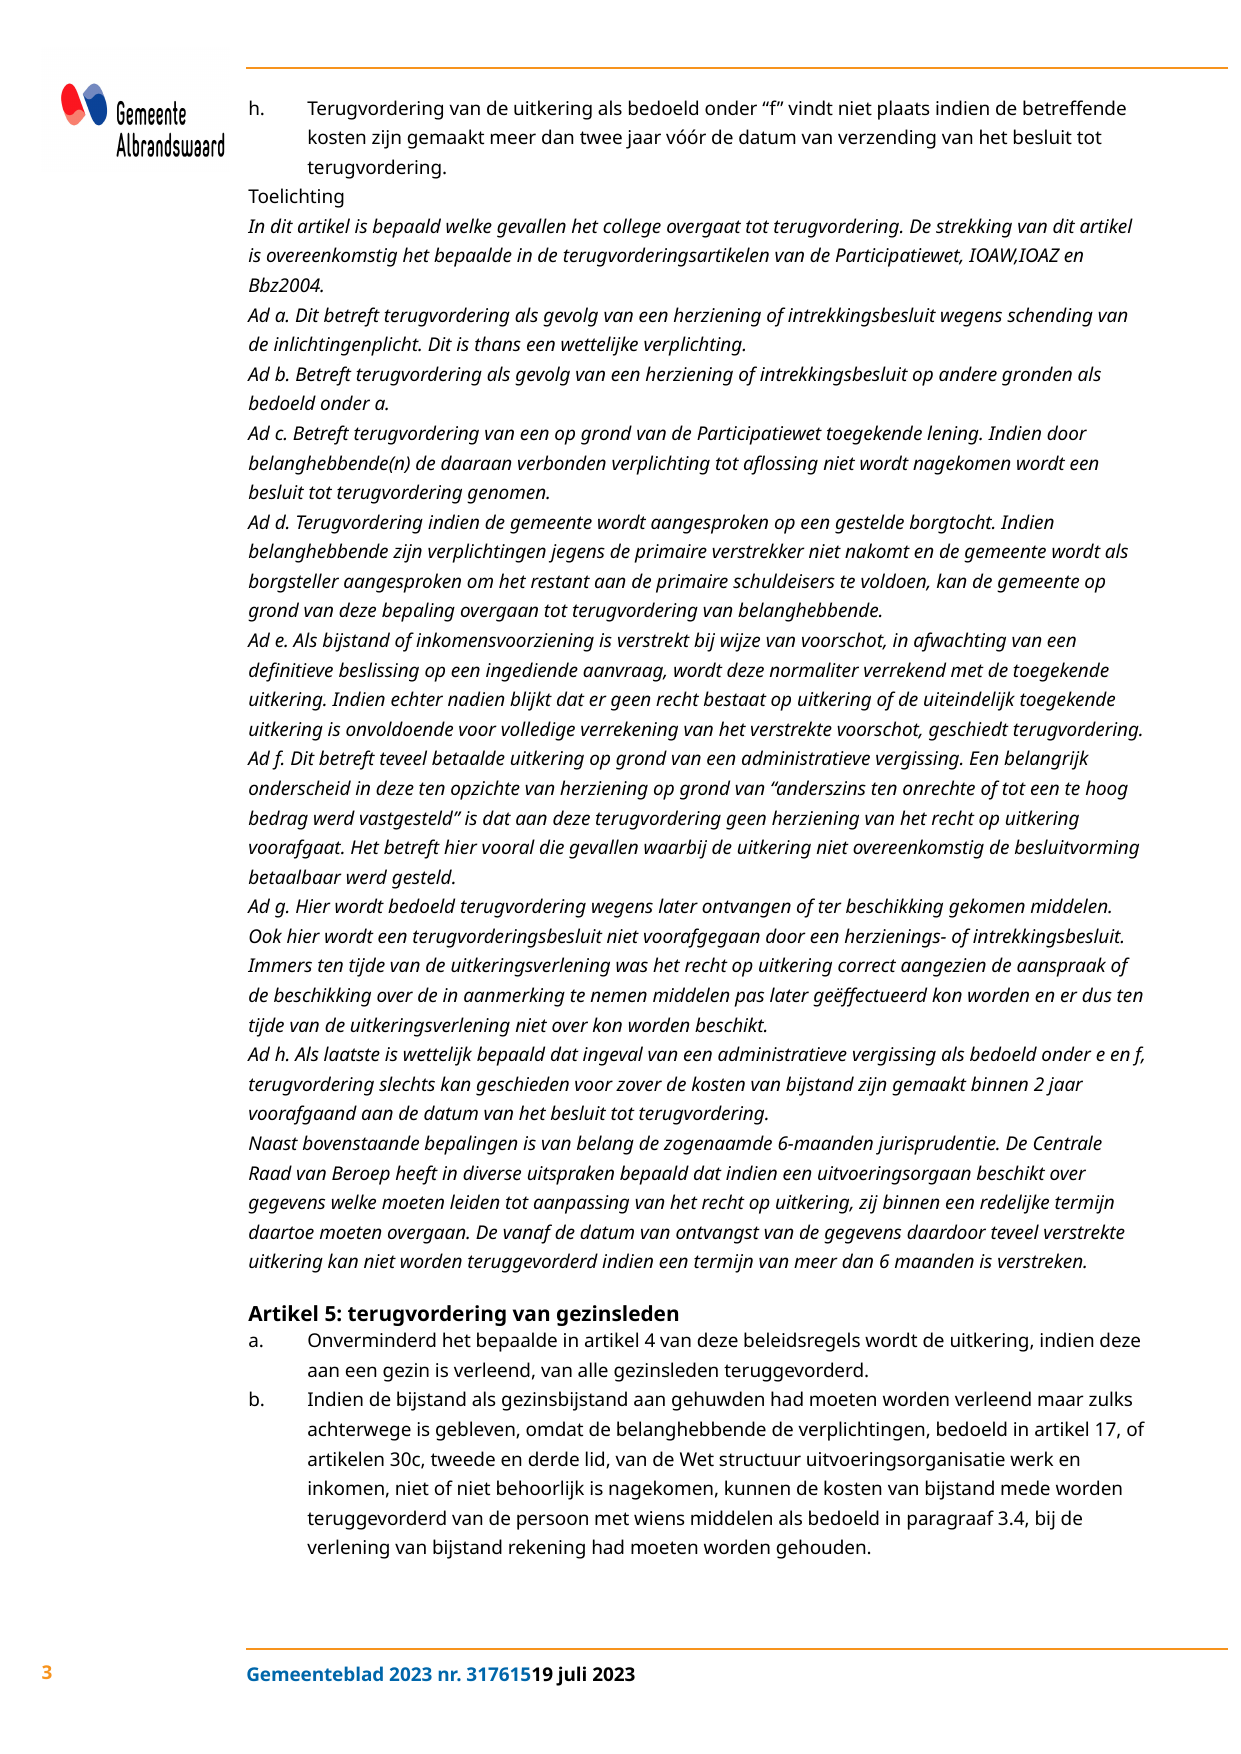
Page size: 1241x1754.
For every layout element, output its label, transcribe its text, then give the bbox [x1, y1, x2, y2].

picture [41, 47, 231, 172]
text In dit artikel is bepaald welke gevallen het college overgaat tot terugvordering. De strekking van dit artikel is overeenkomstig het bepaalde in de terugvorderingsartikelen van de Participatiewet, IOAW,IOAZ en Bbz2004. [248, 213, 1152, 298]
text Ad c. Betreft terugvordering van een op grond van de Participatiewet toegekende lening. Indien door belanghebbende(n) de daaraan verbonden verplichting tot aflossing niet wordt nagekomen wordt een besluit tot terugvordering genomen. [248, 420, 1152, 505]
list Onverminderd het bepaalde in artikel 4 van deze beleidsregels wordt de uitkering, indien deze aan een gezin is verleend, van alle gezinsleden teruggevorderd. [248, 1327, 1152, 1383]
text Ad a. Dit betreft terugvordering als gevolg van een herziening of intrekkingsbesluit wegens schending van de inlichtingenplicht. Dit is thans een wettelijke verplichting. [248, 302, 1152, 357]
text Ad d. Terugvordering indien de gemeente wordt aangesproken op een gestelde borgtocht. Indien belanghebbende zijn verplichtingen jegens de primaire verstrekker niet nakomt en de gemeente wordt als borgsteller aangesproken om het restant aan de primaire schuldeisers te voldoen, kan de gemeente op grond van deze bepaling overgaan tot terugvordering van belanghebbende. [248, 509, 1152, 623]
text Ad e. Als bijstand of inkomensvoorziening is verstrekt bij wijze van voorschot, in afwachting van een definitieve beslissing op een ingediende aanvraag, wordt deze normaliter verrekend met de toegekende uitkering. Indien echter nadien blijkt dat er geen recht bestaat op uitkering of de uiteindelijk toegekende uitkering is onvoldoende voor volledige verrekening van het verstrekte voorschot, geschiedt terugvordering. [248, 627, 1152, 742]
list Terugvordering van de uitkering als bedoeld onder “f” vindt niet plaats indien de betreffende kosten zijn gemaakt meer dan twee jaar vóór de datum van verzending van het besluit tot terugvordering. [248, 95, 1152, 180]
text Ad b. Betreft terugvordering als gevolg van een herziening of intrekkingsbesluit op andere gronden als bedoeld onder a. [248, 361, 1152, 416]
text Toelichting [248, 183, 1152, 209]
list Indien de bijstand als gezinsbijstand aan gehuwden had moeten worden verleend maar zulks achterwege is gebleven, omdat de belanghebbende de verplichtingen, bedoeld in artikel 17, of artikelen 30c, tweede en derde lid, van de Wet structuur uitvoeringsorganisatie werk en inkomen, niet of niet behoorlijk is nagekomen, kunnen de kosten van bijstand mede worden teruggevorderd van de persoon met wiens middelen als bedoeld in paragraaf 3.4, bij de verlening van bijstand rekening had moeten worden gehouden. [248, 1387, 1152, 1560]
text Ad h. Als laatste is wettelijk bepaald dat ingeval van een administratieve vergissing als bedoeld onder e en f, terugvordering slechts kan geschieden voor zover de kosten van bijstand zijn gemaakt binnen 2 jaar voorafgaand aan de datum van het besluit tot terugvordering. [248, 1041, 1152, 1126]
text Ad g. Hier wordt bedoeld terugvordering wegens later ontvangen of ter beschikking gekomen middelen. Ook hier wordt een terugvorderingsbesluit niet voorafgegaan door een herzienings- of intrekkingsbesluit. Immers ten tijde van de uitkeringsverlening was het recht op uitkering correct aangezien de aanspraak of de beschikking over de in aanmerking te nemen middelen pas later geëffectueerd kon worden en er dus ten tijde van de uitkeringsverlening niet over kon worden beschikt. [248, 893, 1152, 1038]
text Artikel 5: terugvordering van gezinsleden [248, 1299, 1152, 1327]
text Naast bovenstaande bepalingen is van belang de zogenaamde 6-maanden jurisprudentie. De Centrale Raad van Beroep heeft in diverse uitspraken bepaald dat indien een uitvoeringsorgaan beschikt over gegevens welke moeten leiden tot aanpassing van het recht op uitkering, zij binnen een redelijke termijn daartoe moeten overgaan. De vanaf de datum van ontvangst van de gegevens daardoor teveel verstrekte uitkering kan niet worden teruggevorderd indien een termijn van meer dan 6 maanden is verstreken. [248, 1130, 1152, 1274]
text Ad f. Dit betreft teveel betaalde uitkering op grond van een administratieve vergissing. Een belangrijk onderscheid in deze ten opzichte van herziening op grond van “anderszins ten onrechte of tot een te hoog bedrag werd vastgesteld” is dat aan deze terugvordering geen herziening van het recht op uitkering voorafgaat. Het betreft hier vooral die gevallen waarbij de uitkering niet overeenkomstig de besluitvorming betaalbaar werd gesteld. [248, 746, 1152, 890]
